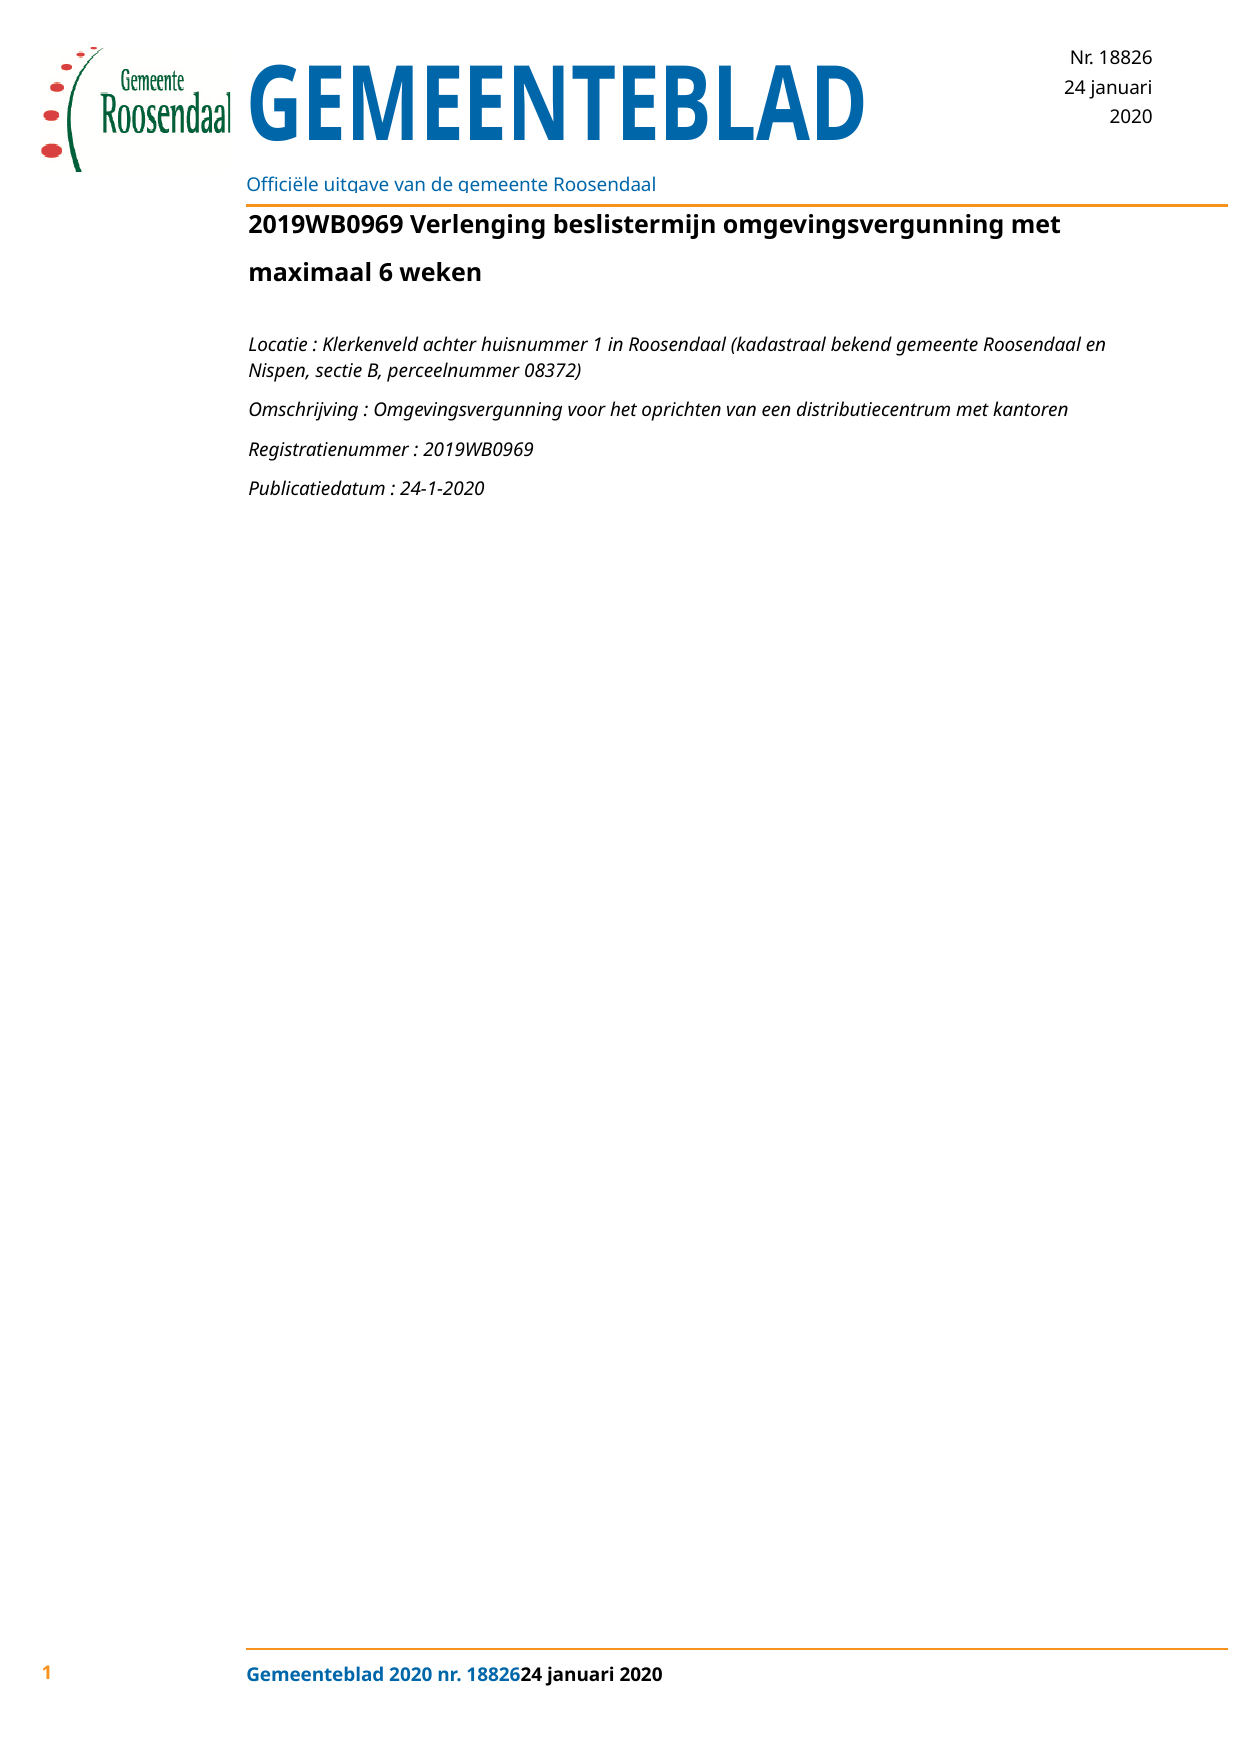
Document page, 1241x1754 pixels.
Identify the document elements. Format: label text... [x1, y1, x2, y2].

text 2019WB0969 Verlenging beslistermijn omgevingsvergunning met maximaal 6 weken [248, 207, 1152, 288]
picture [41, 47, 231, 172]
text Registratienummer : 2019WB0969 [248, 436, 1152, 461]
text Locatie : Klerkenveld achter huisnummer 1 in Roosendaal (kadastraal bekend gemeente Roosendaal en Nispen, sectie B, perceelnummer 08372) [248, 331, 1152, 383]
text Publicatiedatum : 24-1-2020 [248, 475, 1152, 501]
text Omschrijving : Omgevingsvergunning voor het oprichten van een distributiecentrum met kantoren [248, 396, 1152, 422]
